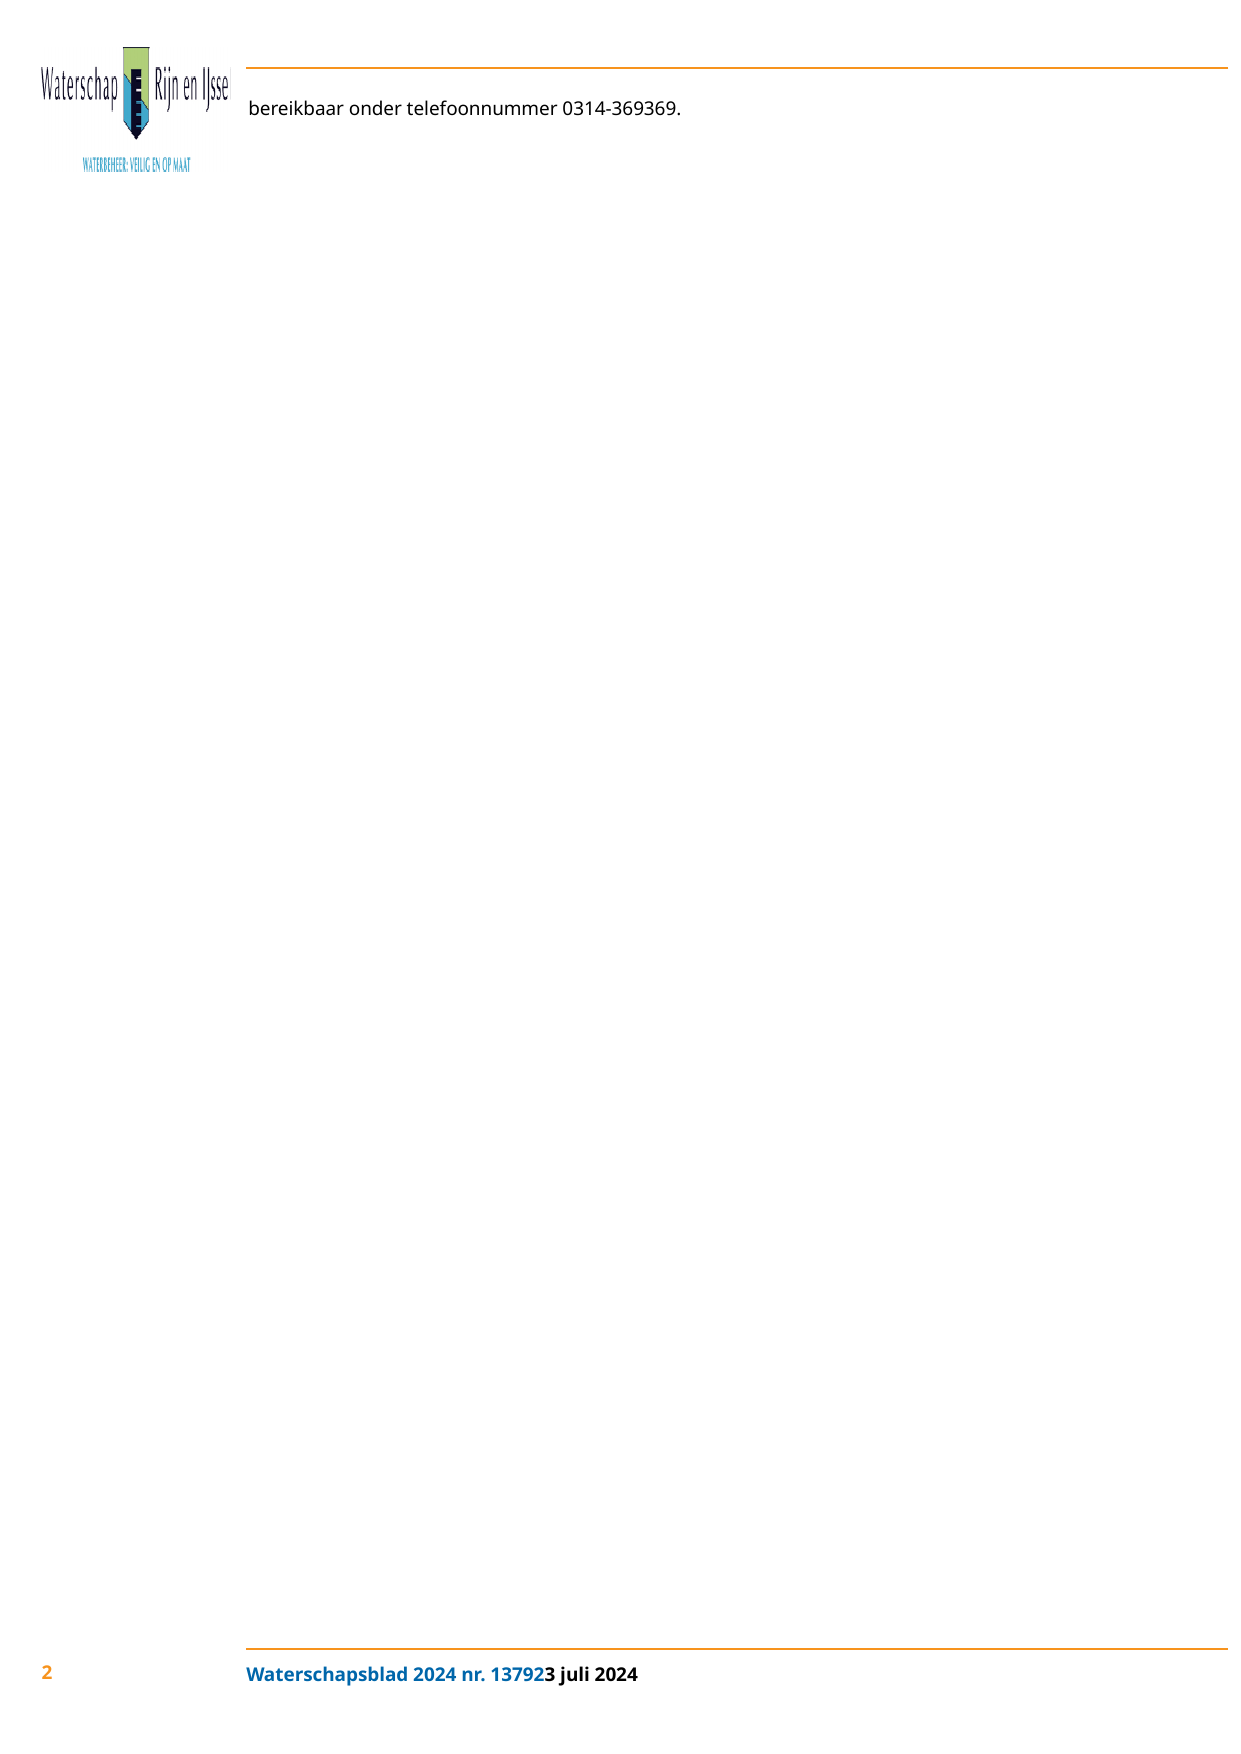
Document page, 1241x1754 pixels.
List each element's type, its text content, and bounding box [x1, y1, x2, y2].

picture [41, 47, 231, 172]
text bereikbaar onder telefoonnummer 0314-369369. [248, 95, 1152, 121]
